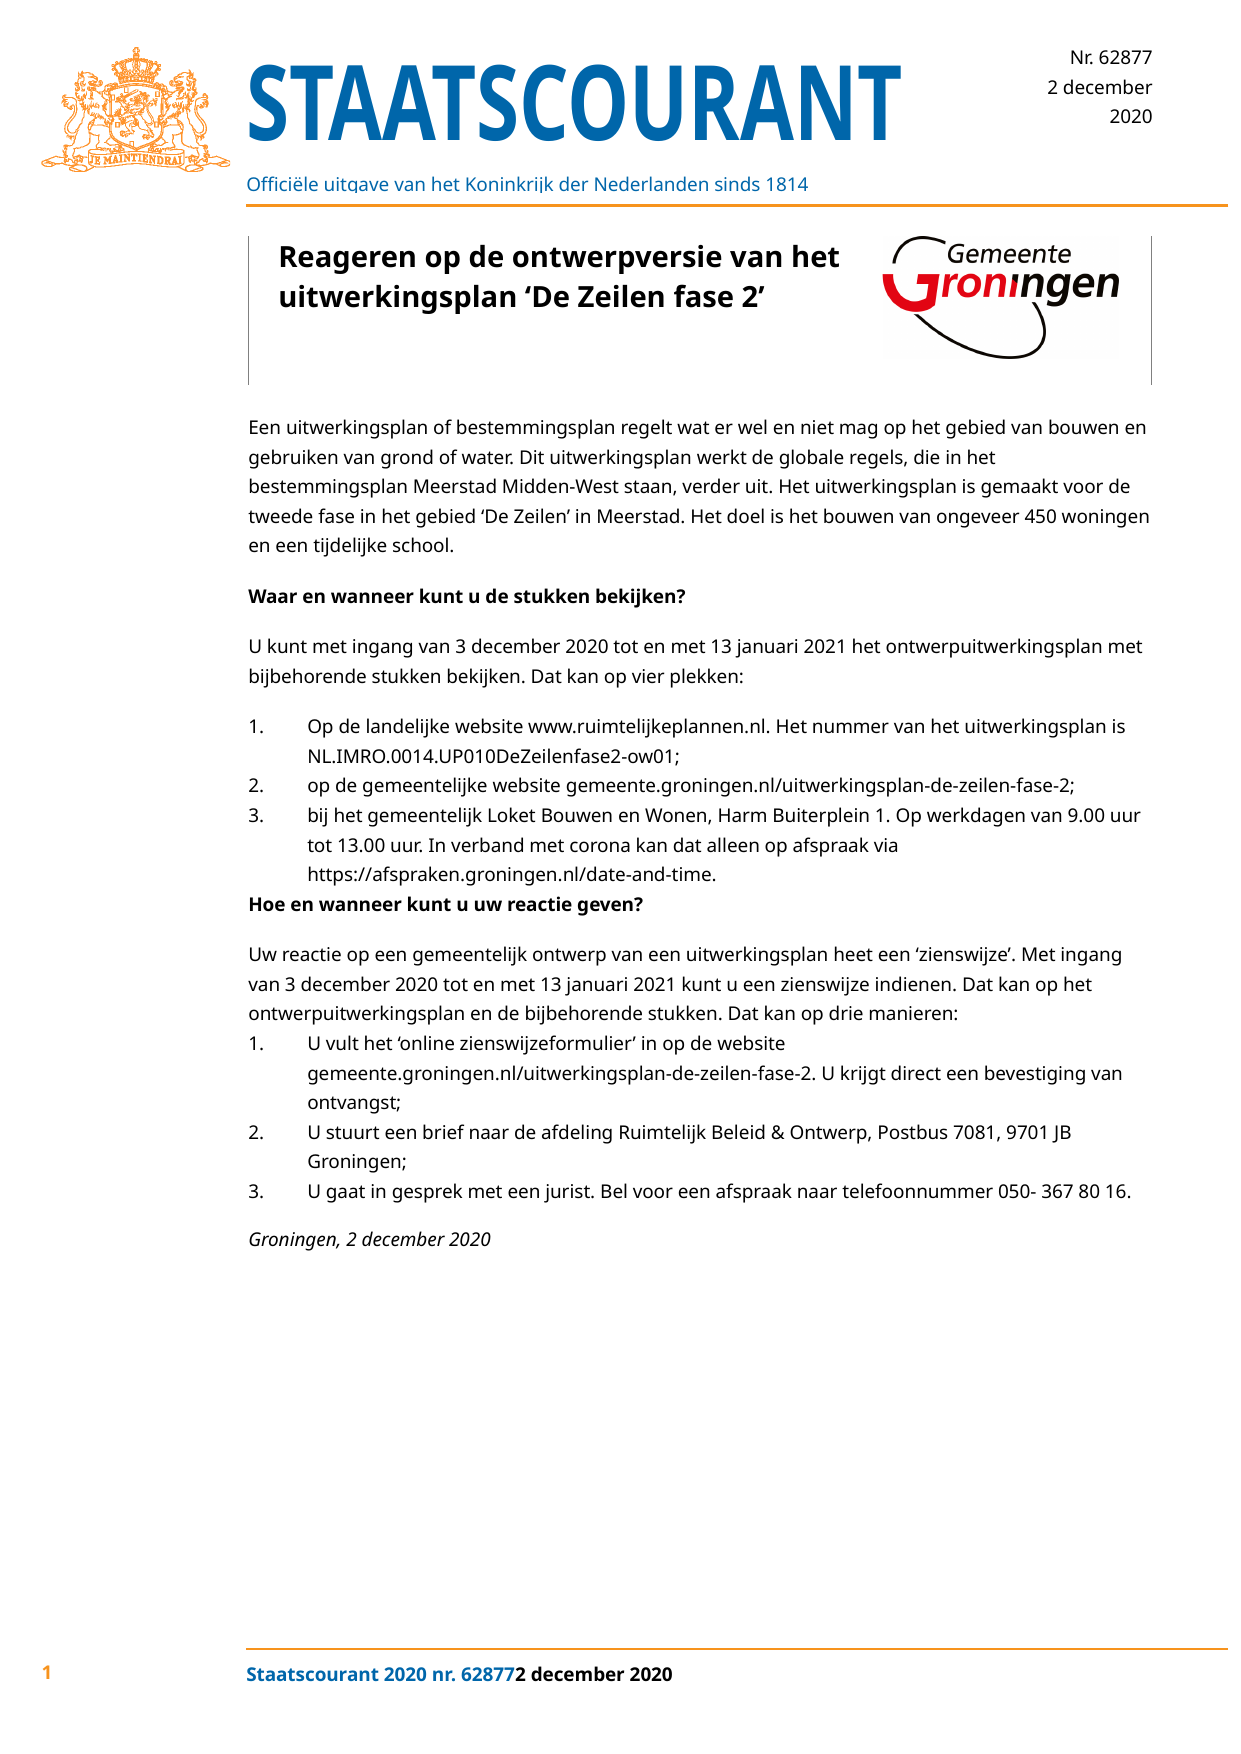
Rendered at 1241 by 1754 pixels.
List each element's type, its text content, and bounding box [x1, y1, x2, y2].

list U stuurt een brief naar de afdeling Ruimtelijk Beleid & Ontwerp, Postbus 7081, 9701 JB Groningen; [248, 1119, 1152, 1174]
list bij het gemeentelijk Loket Bouwen en Wonen, Harm Buiterplein 1. Op werkdagen van 9.00 uur tot 13.00 uur. In verband met corona kan dat alleen op afspraak via https://afspraken.groningen.nl/date-and-time. [248, 802, 1152, 887]
list Op de landelijke website www.ruimtelijkeplannen.nl. Het nummer van het uitwerkingsplan is NL.IMRO.0014.UP010DeZeilenfase2-ow01; [248, 713, 1152, 769]
text Hoe en wanneer kunt u uw reactie geven? [248, 891, 1152, 917]
text Een uitwerkingsplan of bestemmingsplan regelt wat er wel en niet mag op het gebied van bouwen en gebruiken van grond of water. Dit uitwerkingsplan werkt de globale regels, die in het bestemmingsplan Meerstad Midden-West staan, verder uit. Het uitwerkingsplan is gemaakt voor de tweede fase in het gebied ‘De Zeilen’ in Meerstad. Het doel is het bouwen van ongeveer 450 woningen en een tijdelijke school. [248, 414, 1152, 558]
text Groningen, 2 december 2020 [248, 1226, 1152, 1252]
text Uw reactie op een gemeentelijk ontwerp van een uitwerkingsplan heet een ‘zienswijze’. Met ingang van 3 december 2020 tot en met 13 januari 2021 kunt u een zienswijze indienen. Dat kan op het ontwerpuitwerkingsplan en de bijbehorende stukken. Dat kan op drie manieren: [248, 941, 1152, 1026]
picture [41, 47, 231, 172]
table_header [850, 236, 1151, 385]
table_header Reageren op de ontwerpversie van het uitwerkingsplan ‘De Zeilen fase 2’ [249, 236, 850, 385]
list U vult het ‘online zienswijzeformulier’ in op de website gemeente.groningen.nl/uitwerkingsplan-de-zeilen-fase-2. U krijgt direct een bevestiging van ontvangst; [248, 1030, 1152, 1115]
list op de gemeentelijke website gemeente.groningen.nl/uitwerkingsplan-de-zeilen-fase-2; [248, 773, 1152, 798]
text U kunt met ingang van 3 december 2020 tot en met 13 januari 2021 het ontwerpuitwerkingsplan met bijbehorende stukken bekijken. Dat kan op vier plekken: [248, 633, 1152, 689]
picture [882, 236, 1119, 359]
list U gaat in gesprek met een jurist. Bel voor een afspraak naar telefoonnummer 050- 367 80 16. [248, 1178, 1152, 1204]
text Waar en wanneer kunt u de stukken bekijken? [248, 583, 1152, 609]
